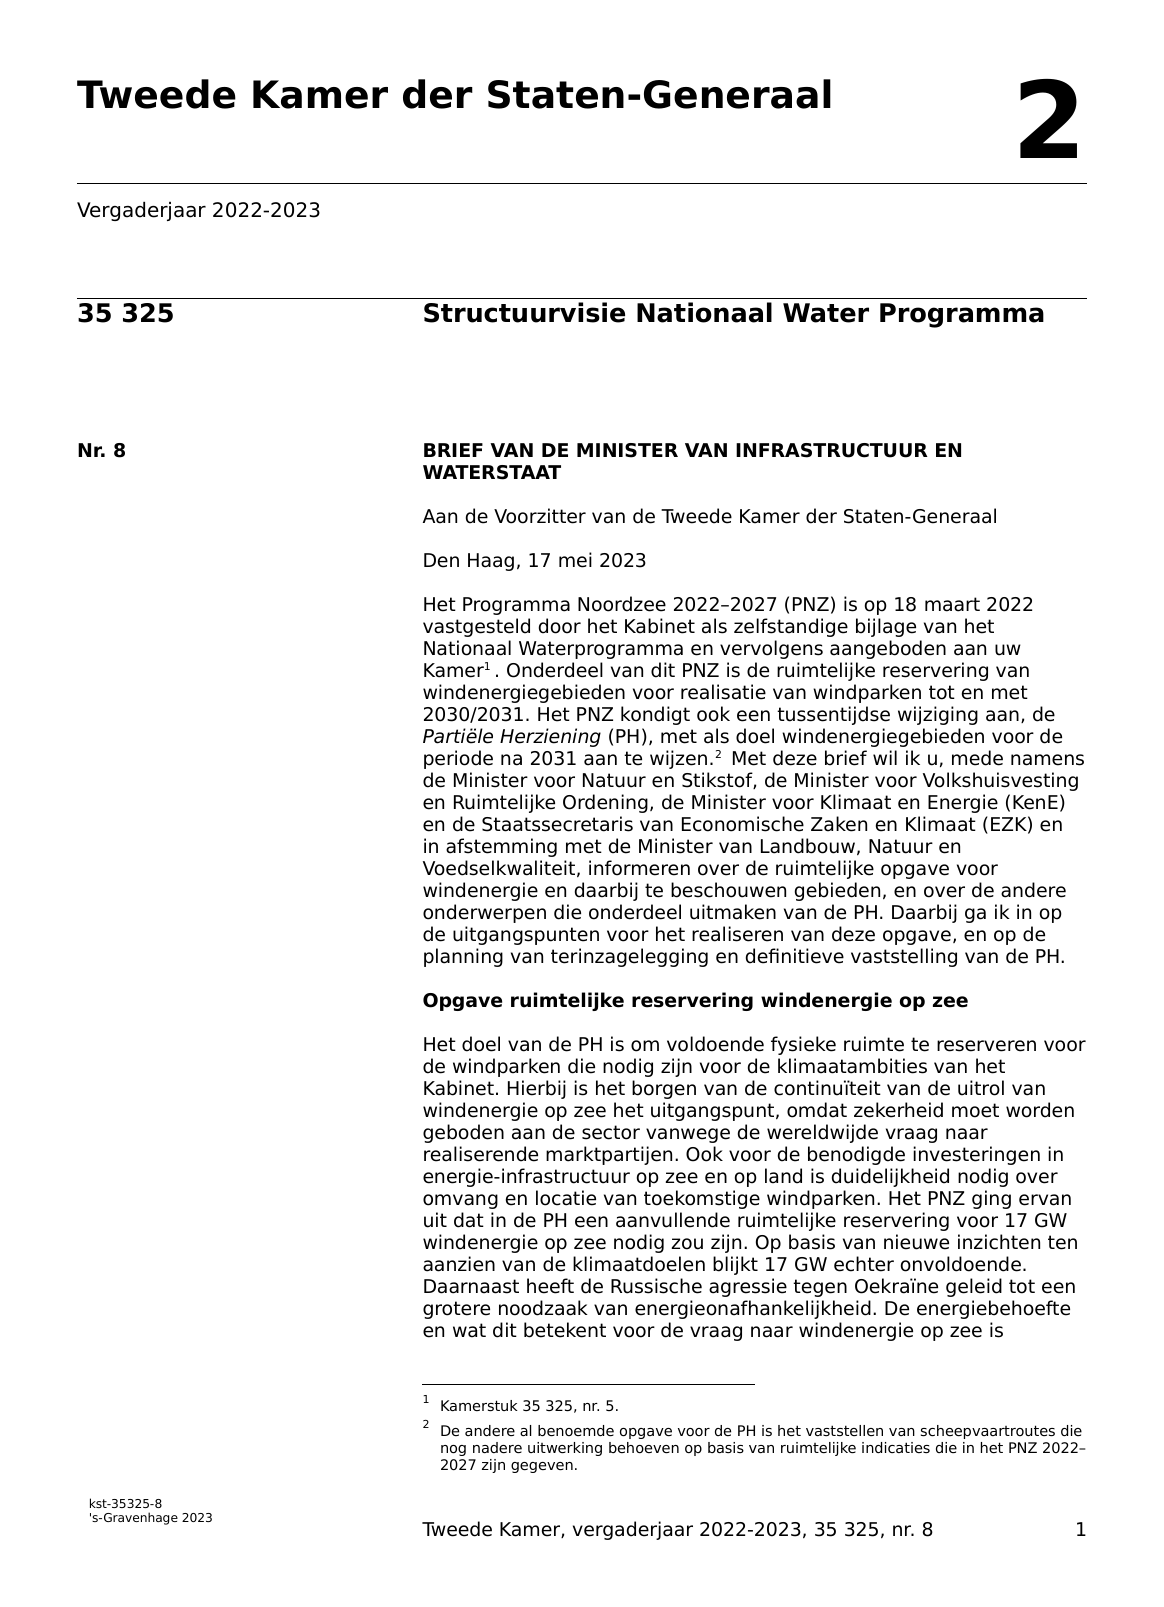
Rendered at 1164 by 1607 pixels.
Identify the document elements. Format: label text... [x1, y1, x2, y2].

subtitle Opgave ruimtelijke reservering windenergie op zee [422, 990, 1087, 1012]
text Den Haag, 17 mei 2023 [422, 550, 1087, 572]
text Kamerstuk 35 325, nr. 5. [422, 1393, 1087, 1416]
text 's-Gravenhage 2023 [88, 1511, 323, 1525]
table_header Tweede Kamer der Staten-Generaal [77, 59, 886, 183]
text Het doel van de PH is om voldoende fysieke ruimte te reserveren voor de windparken die nodig zijn voor de klimaatambities van het Kabinet. Hierbij is het borgen van de continuïteit van de uitrol van windenergie op zee het uitgangspunt, omdat zekerheid moet worden geboden aan de sector vanwege de wereldwijde vraag naar realiserende marktpartijen. Ook voor de benodigde investeringen in energie-infrastructuur op zee en op land is duidelijkheid nodig over omvang en locatie van toekomstige windparken. Het PNZ ging ervan uit dat in de PH een aanvullende ruimtelijke reservering voor 17 GW windenergie op zee nodig zou zijn. Op basis van nieuwe inzichten ten aanzien van de klimaatdoelen blijkt 17 GW echter onvoldoende. Daarnaast heeft de Russische agressie tegen Oekraïne geleid tot een grotere noodzaak van energieonafhankelijkheid. De energiebehoefte en wat dit betekent voor de vraag naar windenergie op zee is [422, 1034, 1087, 1342]
table_cell Vergaderjaar 2022-2023 [77, 184, 1087, 298]
table_header 2 [886, 59, 1087, 183]
text De andere al benoemde opgave voor de PH is het vaststellen van scheepvaartroutes die nog nadere uitwerking behoeven op basis van ruimtelijke indicaties die in het PNZ 2022–2027 zijn gegeven. [422, 1418, 1087, 1474]
text Het Programma Noordzee 2022–2027 (PNZ) is op 18 maart 2022 vastgesteld door het Kabinet als zelfstandige bijlage van het Nationaal Waterprogramma en vervolgens aangeboden aan uw Kamer. Onderdeel van dit PNZ is de ruimtelijke reservering van windenergiegebieden voor realisatie van windparken tot en met 2030/2031. Het PNZ kondigt ook een tussentijdse wijziging aan, de Partiële Herziening (PH), met als doel windenergiegebieden voor de periode na 2031 aan te wijzen. Met deze brief wil ik u, mede namens de Minister voor Natuur en Stikstof, de Minister voor Volkshuisvesting en Ruimtelijke Ordening, de Minister voor Klimaat en Energie (KenE) en de Staatssecretaris van Economische Zaken en Klimaat (EZK) en in afstemming met de Minister van Landbouw, Natuur en Voedselkwaliteit, informeren over de ruimtelijke opgave voor windenergie en daarbij te beschouwen gebieden, en over de andere onderwerpen die onderdeel uitmaken van de PH. Daarbij ga ik in op de uitgangspunten voor het realiseren van deze opgave, en op de planning van terinzagelegging en definitieve vaststelling van de PH. [422, 594, 1087, 968]
subtitle Nr. 8 BRIEF VAN DE MINISTER VAN INFRASTRUCTUUR EN WATERSTAAT [77, 440, 1087, 484]
text kst-35325-8 [88, 1497, 323, 1511]
text Aan de Voorzitter van de Tweede Kamer der Staten-Generaal [422, 506, 1087, 528]
subtitle 35 325 Structuurvisie Nationaal Water Programma [77, 299, 1087, 329]
